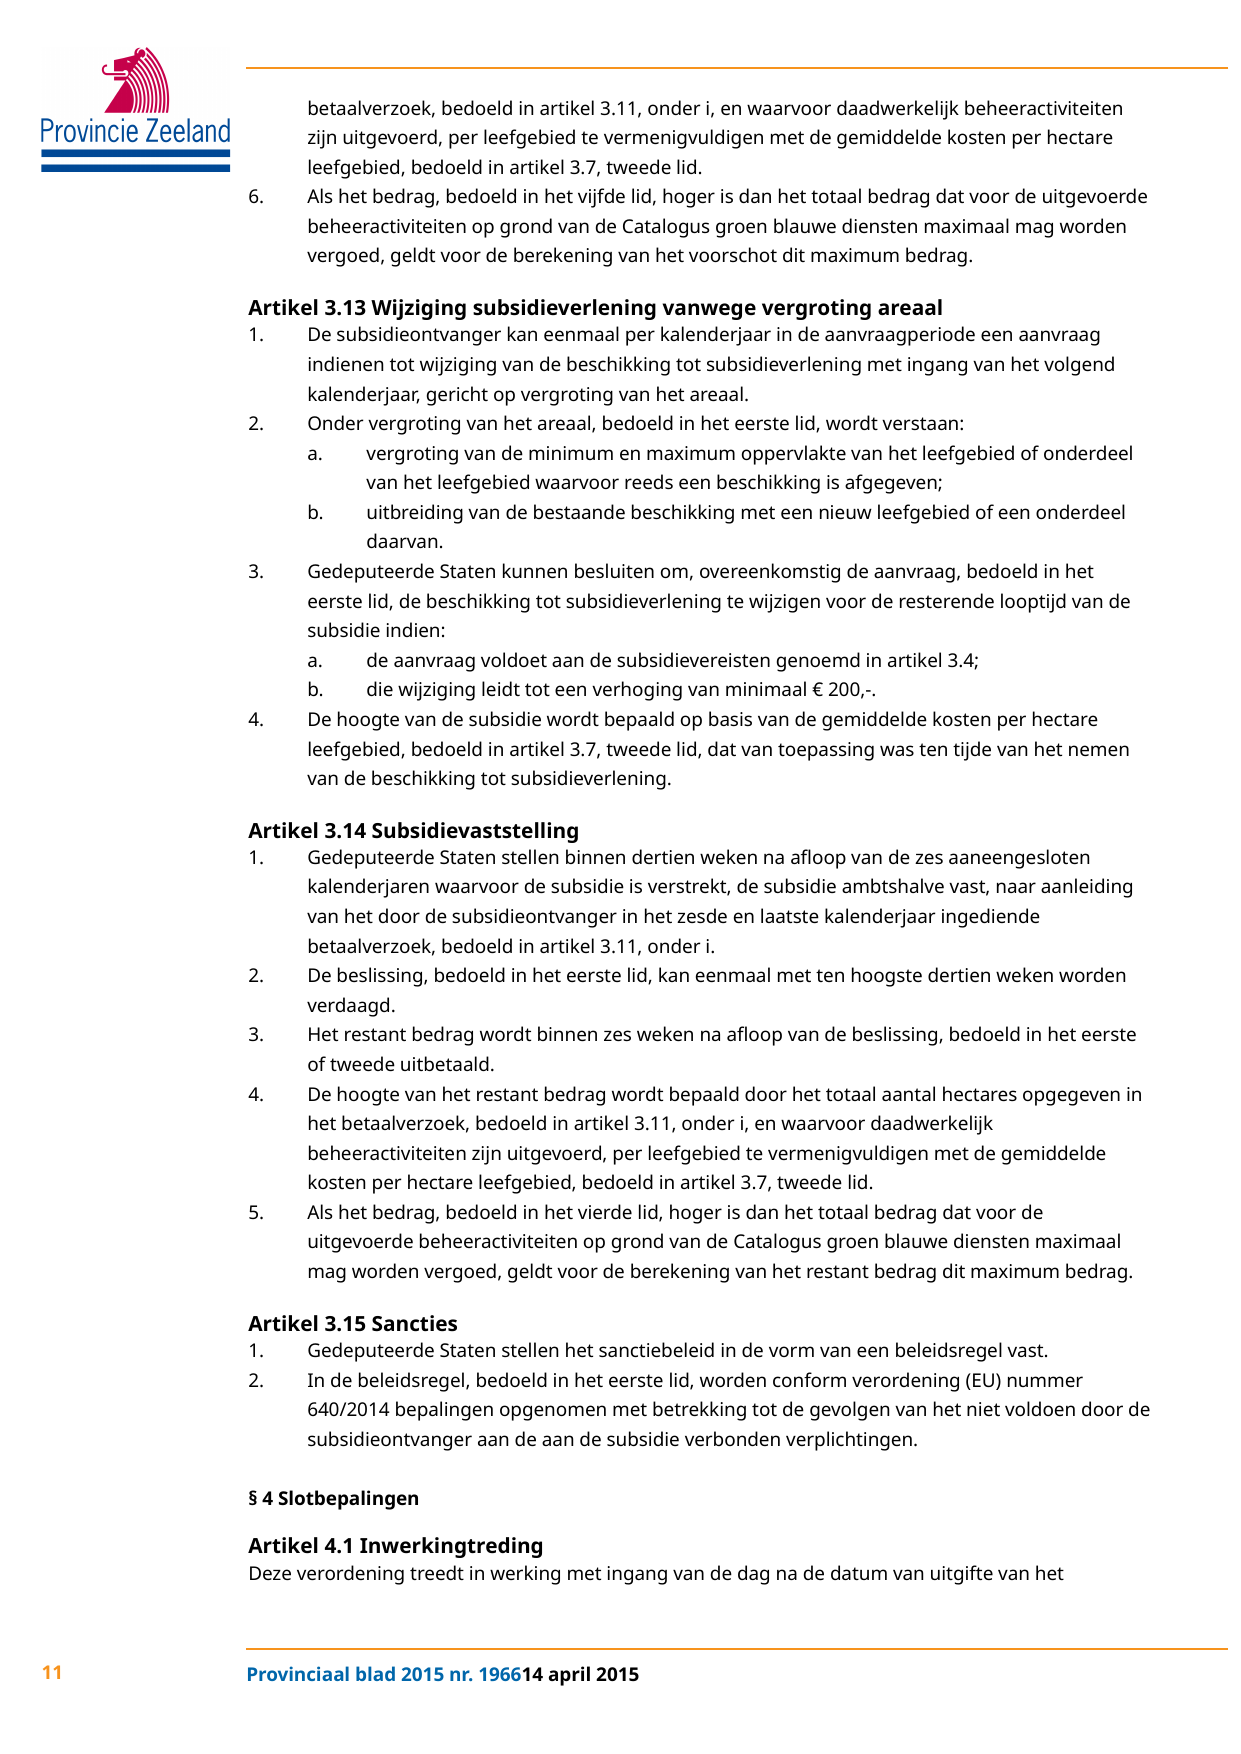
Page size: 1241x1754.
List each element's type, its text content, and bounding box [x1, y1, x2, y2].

list die wijziging leidt tot een verhoging van minimaal € 200,-. [307, 677, 1152, 702]
list De beslissing, bedoeld in het eerste lid, kan eenmaal met ten hoogste dertien weken worden verdaagd. [248, 962, 1152, 1018]
list uitbreiding van de bestaande beschikking met een nieuw leefgebied of een onderdeel daarvan. [307, 499, 1152, 554]
list Het restant bedrag wordt binnen zes weken na afloop van de beslissing, bedoeld in het eerste of tweede uitbetaald. [248, 1022, 1152, 1077]
list vergroting van de minimum en maximum oppervlakte van het leefgebied of onderdeel van het leefgebied waarvoor reeds een beschikking is afgegeven; [307, 440, 1152, 495]
list de aanvraag voldoet aan de subsidievereisten genoemd in artikel 3.4; [307, 647, 1152, 673]
list Als het bedrag, bedoeld in het vijfde lid, hoger is dan het totaal bedrag dat voor de uitgevoerde beheeractiviteiten op grond van de Catalogus groen blauwe diensten maximaal mag worden vergoed, geldt voor de berekening van het voorschot dit maximum bedrag. [248, 183, 1152, 268]
list betaalverzoek, bedoeld in artikel 3.11, onder i, en waarvoor daadwerkelijk beheeractiviteiten zijn uitgevoerd, per leefgebied te vermenigvuldigen met de gemiddelde kosten per hectare leefgebied, bedoeld in artikel 3.7, tweede lid. [248, 95, 1152, 180]
list Gedeputeerde Staten stellen het sanctiebeleid in de vorm van een beleidsregel vast. [248, 1337, 1152, 1363]
list In de beleidsregel, bedoeld in het eerste lid, worden conform verordening (EU) nummer 640/2014 bepalingen opgenomen met betrekking tot de gevolgen van het niet voldoen door de subsidieontvanger aan de aan de subsidie verbonden verplichtingen. [248, 1367, 1152, 1452]
list De hoogte van het restant bedrag wordt bepaald door het totaal aantal hectares opgegeven in het betaalverzoek, bedoeld in artikel 3.11, onder i, en waarvoor daadwerkelijk beheeractiviteiten zijn uitgevoerd, per leefgebied te vermenigvuldigen met de gemiddelde kosten per hectare leefgebied, bedoeld in artikel 3.7, tweede lid. [248, 1081, 1152, 1195]
text Artikel 4.1 Inwerkingtreding [248, 1532, 1152, 1560]
text Artikel 3.14 Subsidievaststelling [248, 816, 1152, 844]
list Als het bedrag, bedoeld in het vierde lid, hoger is dan het totaal bedrag dat voor de uitgevoerde beheeractiviteiten op grond van de Catalogus groen blauwe diensten maximaal mag worden vergoed, geldt voor de berekening van het restant bedrag dit maximum bedrag. [248, 1199, 1152, 1284]
list De subsidieontvanger kan eenmaal per kalenderjaar in de aanvraagperiode een aanvraag indienen tot wijziging van de beschikking tot subsidieverlening met ingang van het volgend kalenderjaar, gericht op vergroting van het areaal. [248, 322, 1152, 406]
list Onder vergroting van het areaal, bedoeld in het eerste lid, wordt verstaan: [248, 410, 1152, 436]
picture [41, 47, 231, 172]
list De hoogte van de subsidie wordt bepaald op basis van de gemiddelde kosten per hectare leefgebied, bedoeld in artikel 3.7, tweede lid, dat van toepassing was ten tijde van het nemen van de beschikking tot subsidieverlening. [248, 706, 1152, 791]
list Gedeputeerde Staten kunnen besluiten om, overeenkomstig de aanvraag, bedoeld in het eerste lid, de beschikking tot subsidieverlening te wijzigen voor de resterende looptijd van de subsidie indien: [248, 558, 1152, 643]
text § 4 Slotbepalingen [248, 1485, 1152, 1511]
text Artikel 3.15 Sancties [248, 1309, 1152, 1337]
list Gedeputeerde Staten stellen binnen dertien weken na afloop van de zes aaneengesloten kalenderjaren waarvoor de subsidie is verstrekt, de subsidie ambtshalve vast, naar aanleiding van het door de subsidieontvanger in het zesde en laatste kalenderjaar ingediende betaalverzoek, bedoeld in artikel 3.11, onder i. [248, 844, 1152, 959]
text Artikel 3.13 Wijziging subsidieverlening vanwege vergroting areaal [248, 293, 1152, 322]
text Deze verordening treedt in werking met ingang van de dag na de datum van uitgifte van het [248, 1560, 1152, 1586]
